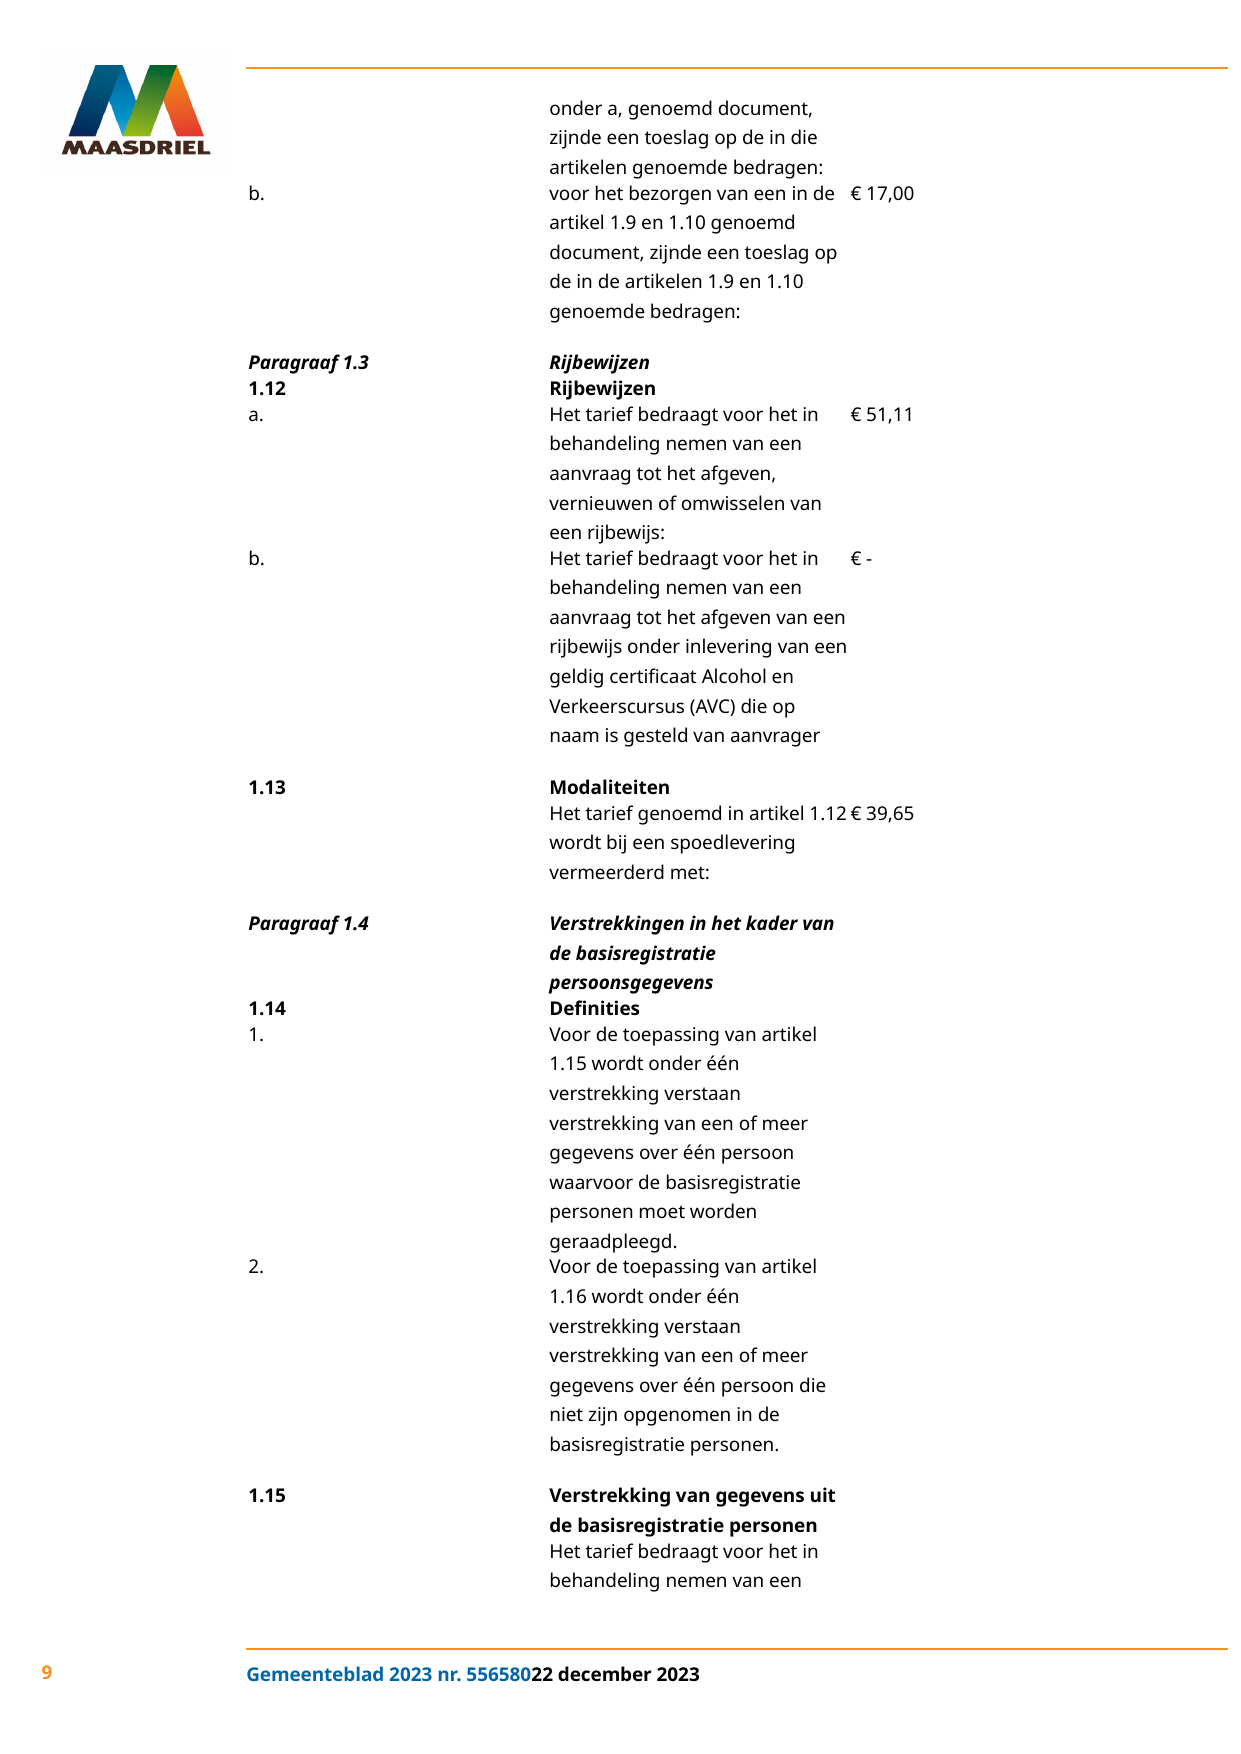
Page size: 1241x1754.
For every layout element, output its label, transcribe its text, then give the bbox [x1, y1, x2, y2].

table_cell [549, 324, 850, 349]
table_cell Paragraaf 1.4 [248, 910, 549, 995]
table_cell [850, 885, 1152, 910]
table_cell [248, 800, 549, 884]
table_cell € 51,11 [850, 401, 1152, 545]
table_cell [850, 910, 1152, 995]
table_cell [850, 774, 1152, 800]
table_cell Het tarief bedraagt voor het in behandeling nemen van een [549, 1538, 850, 1593]
table_cell voor het bezorgen van een in de artikel 1.9 en 1.10 genoemd document, zijnde een toeslag op de in de artikelen 1.9 en 1.10 genoemde bedragen: [549, 180, 850, 324]
picture [41, 47, 231, 172]
table_cell Modaliteiten [549, 774, 850, 800]
table_cell [549, 748, 850, 774]
table_cell [248, 1457, 549, 1483]
table_cell Definities [549, 995, 850, 1021]
table_cell [549, 885, 850, 910]
table_cell onder a, genoemd document, zijnde een toeslag op de in die artikelen genoemde bedragen: [549, 95, 850, 180]
table_cell € 39,65 [850, 800, 1152, 884]
table_cell a. [248, 401, 549, 545]
table_cell [850, 95, 1152, 180]
table_cell b. [248, 180, 549, 324]
table_cell Het tarief genoemd in artikel 1.12 wordt bij een spoedlevering vermeerderd met: [549, 800, 850, 884]
table_cell € - [850, 545, 1152, 748]
table_cell 1.14 [248, 995, 549, 1021]
table_cell Verstrekkingen in het kader van de basisregistratie persoonsgegevens [549, 910, 850, 995]
table_cell [248, 1538, 549, 1593]
table_cell [248, 324, 549, 349]
table_cell b. [248, 545, 549, 748]
table_cell [549, 1457, 850, 1483]
table_cell [850, 1457, 1152, 1483]
table_cell 1.15 [248, 1483, 549, 1538]
table_cell Rijbewijzen [549, 375, 850, 401]
table_cell 1.12 [248, 375, 549, 401]
table_cell 1.13 [248, 774, 549, 800]
table_cell [850, 1254, 1152, 1457]
table_cell [850, 350, 1152, 375]
table_cell [248, 885, 549, 910]
table_cell [850, 1538, 1152, 1593]
table_cell € 17,00 [850, 180, 1152, 324]
table_cell [850, 995, 1152, 1021]
table_cell [850, 1021, 1152, 1254]
table_cell Voor de toepassing van artikel 1.16 wordt onder één verstrekking verstaan verstrekking van een of meer gegevens over één persoon die niet zijn opgenomen in de basisregistratie personen. [549, 1254, 850, 1457]
table_cell 1. [248, 1021, 549, 1254]
table_cell Voor de toepassing van artikel 1.15 wordt onder één verstrekking verstaan verstrekking van een of meer gegevens over één persoon waarvoor de basisregistratie personen moet worden geraadpleegd. [549, 1021, 850, 1254]
table_cell [850, 324, 1152, 349]
table_cell Paragraaf 1.3 [248, 350, 549, 375]
table_cell [248, 95, 549, 180]
table_cell Het tarief bedraagt voor het in behandeling nemen van een aanvraag tot het afgeven van een rijbewijs onder inlevering van een geldig certificaat Alcohol en Verkeerscursus (AVC) die op naam is gesteld van aanvrager [549, 545, 850, 748]
table_cell [850, 748, 1152, 774]
table_cell Verstrekking van gegevens uit de basisregistratie personen [549, 1483, 850, 1538]
table_cell Het tarief bedraagt voor het in behandeling nemen van een aanvraag tot het afgeven, vernieuwen of omwisselen van een rijbewijs: [549, 401, 850, 545]
table_cell [850, 1483, 1152, 1538]
table_cell [248, 748, 549, 774]
table_cell Rijbewijzen [549, 350, 850, 375]
table_cell 2. [248, 1254, 549, 1457]
table_cell [850, 375, 1152, 401]
